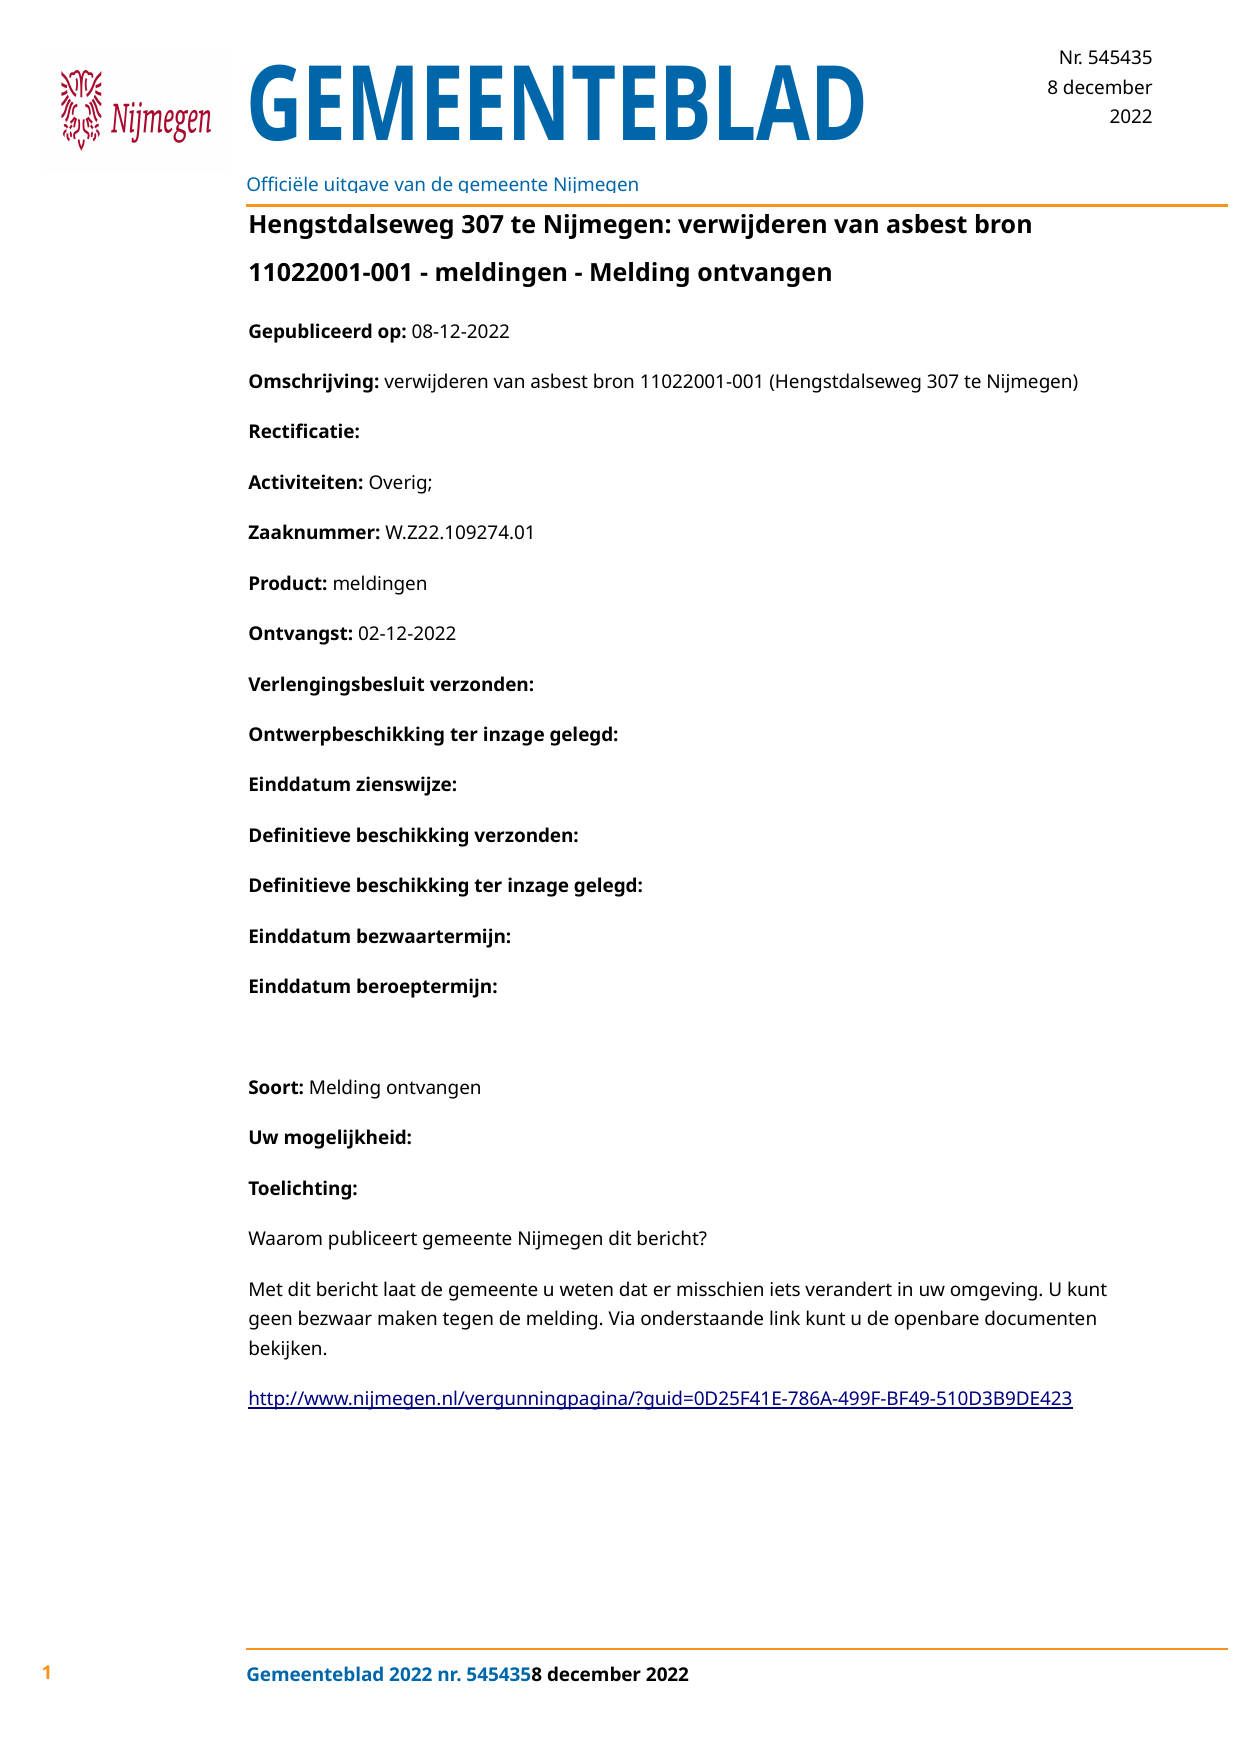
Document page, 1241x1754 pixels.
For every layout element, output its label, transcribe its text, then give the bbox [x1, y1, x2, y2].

text Rectificatie: [248, 419, 1152, 444]
text Omschrijving: verwijderen van asbest bron 11022001-001 (Hengstdalseweg 307 te Nijmegen) [248, 368, 1152, 394]
text Hengstdalseweg 307 te Nijmegen: verwijderen van asbest bron 11022001-001 - meldingen - Melding ontvangen [248, 207, 1152, 288]
text Gepubliceerd op: 08-12-2022 [248, 318, 1152, 344]
text http://www.nijmegen.nl/vergunningpagina/?guid=0D25F41E-786A-499F-BF49-510D3B9DE423 [248, 1385, 1152, 1411]
text Product: meldingen [248, 570, 1152, 596]
text Met dit bericht laat de gemeente u weten dat er misschien iets verandert in uw omgeving. U kunt geen bezwaar maken tegen de melding. Via onderstaande link kunt u de openbare documenten bekijken. [248, 1276, 1152, 1361]
text Einddatum zienswijze: [248, 772, 1152, 797]
text Definitieve beschikking verzonden: [248, 822, 1152, 848]
text Definitieve beschikking ter inzage gelegd: [248, 872, 1152, 898]
text Zaaknummer: W.Z22.109274.01 [248, 519, 1152, 545]
text Uw mogelijkheid: [248, 1124, 1152, 1150]
text Einddatum bezwaartermijn: [248, 923, 1152, 949]
text Einddatum beroeptermijn: [248, 973, 1152, 999]
text Verlengingsbesluit verzonden: [248, 671, 1152, 697]
text Toelichting: [248, 1175, 1152, 1201]
text Ontvangst: 02-12-2022 [248, 620, 1152, 646]
text Ontwerpbeschikking ter inzage gelegd: [248, 721, 1152, 747]
text Waarom publiceert gemeente Nijmegen dit bericht? [248, 1225, 1152, 1251]
text Activiteiten: Overig; [248, 469, 1152, 495]
picture [41, 47, 231, 172]
text Soort: Melding ontvangen [248, 1074, 1152, 1100]
